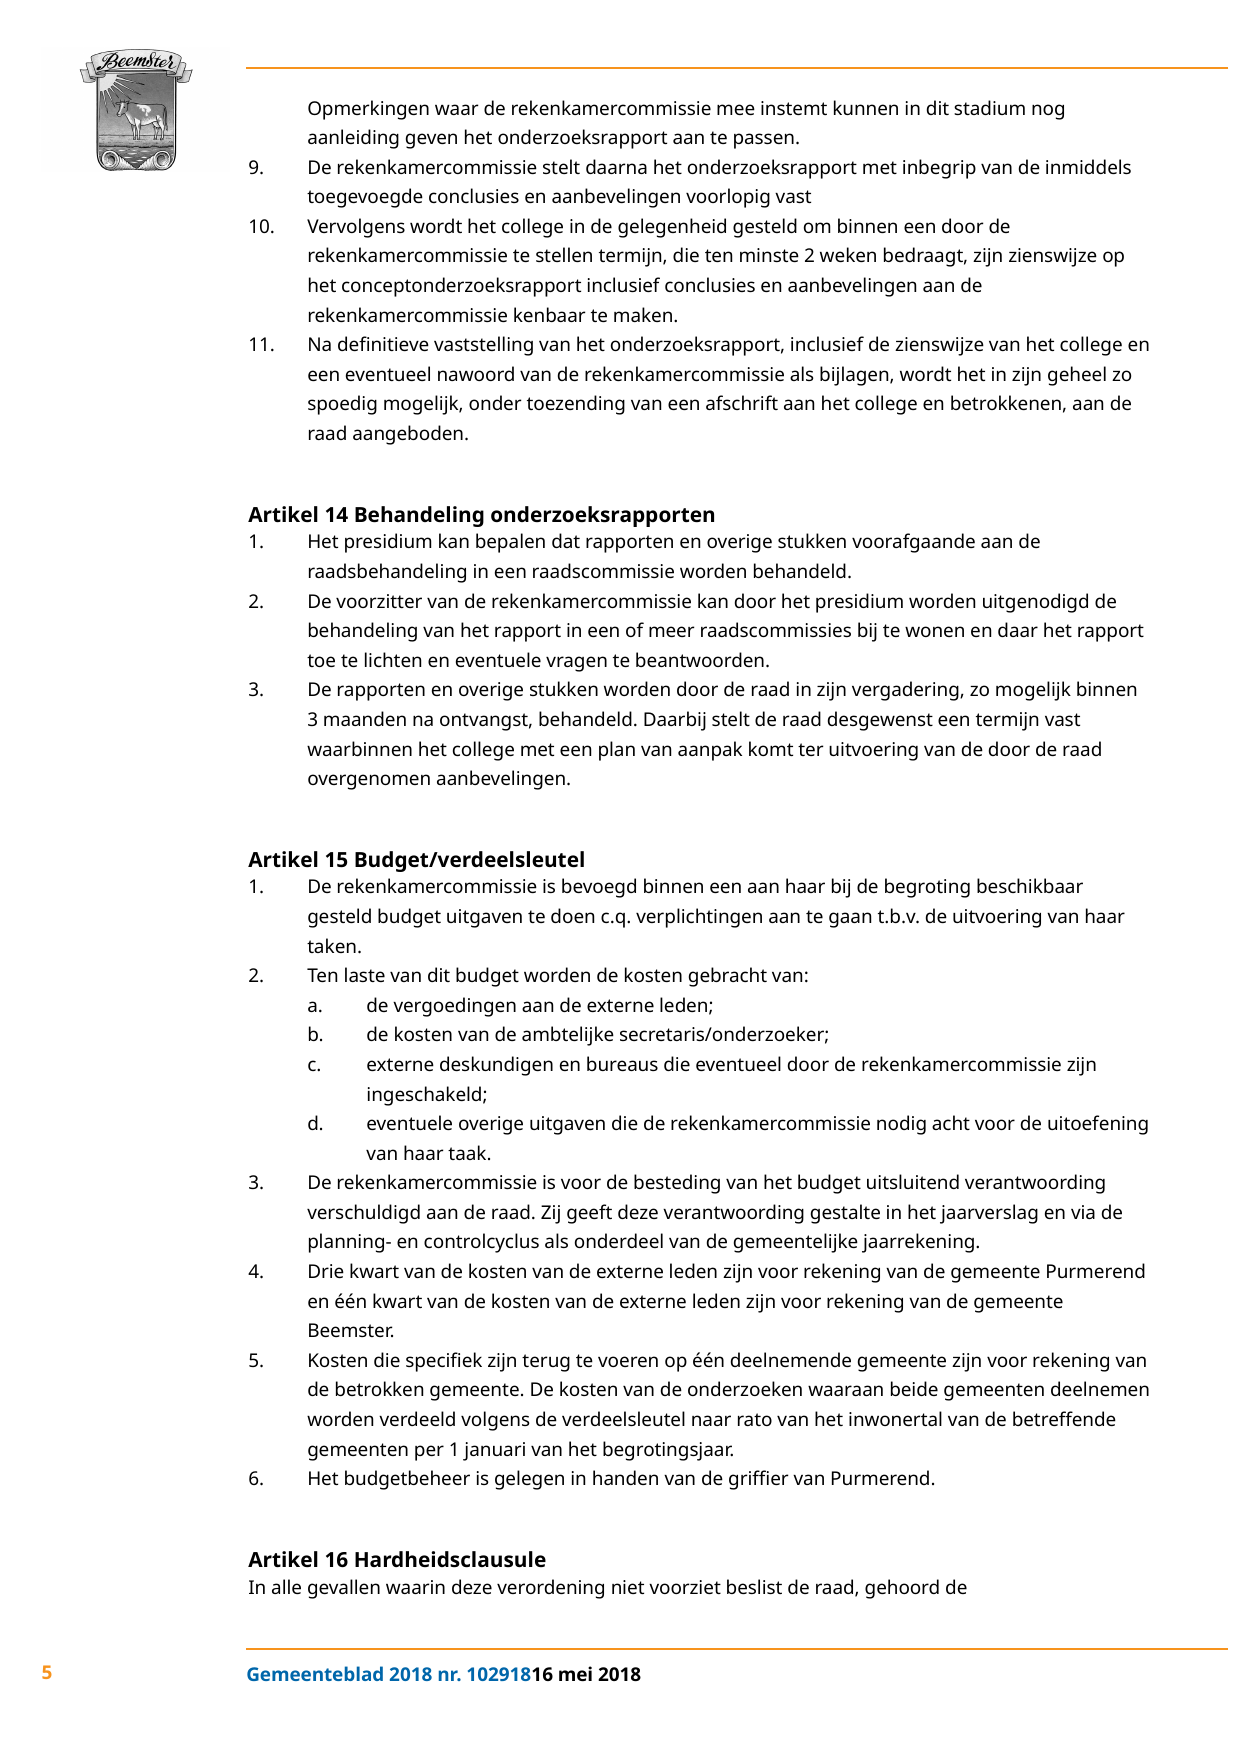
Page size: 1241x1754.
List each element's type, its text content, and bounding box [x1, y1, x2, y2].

text Artikel 16 Hardheidsclausule [248, 1545, 1152, 1574]
list Drie kwart van de kosten van de externe leden zijn voor rekening van de gemeente Purmerend en één kwart van de kosten van de externe leden zijn voor rekening van de gemeente Beemster. [248, 1258, 1152, 1343]
list De voorzitter van de rekenkamercommissie kan door het presidium worden uitgenodigd de behandeling van het rapport in een of meer raadscommissies bij te wonen en daar het rapport toe te lichten en eventuele vragen te beantwoorden. [248, 588, 1152, 673]
list Opmerkingen waar de rekenkamercommissie mee instemt kunnen in dit stadium nog aanleiding geven het onderzoeksrapport aan te passen. [248, 95, 1152, 150]
text Artikel 14 Behandeling onderzoeksrapporten [248, 500, 1152, 529]
text In alle gevallen waarin deze verordening niet voorziet beslist de raad, gehoord de [248, 1574, 1152, 1599]
list Vervolgens wordt het college in de gelegenheid gesteld om binnen een door de rekenkamercommissie te stellen termijn, die ten minste 2 weken bedraagt, zijn zienswijze op het conceptonderzoeksrapport inclusief conclusies en aanbevelingen aan de rekenkamercommissie kenbaar te maken. [248, 213, 1152, 328]
list De rekenkamercommissie is voor de besteding van het budget uitsluitend verantwoording verschuldigd aan de raad. Zij geeft deze verantwoording gestalte in het jaarverslag en via de planning- en controlcyclus als onderdeel van de gemeentelijke jaarrekening. [248, 1169, 1152, 1254]
text Artikel 15 Budget/verdeelsleutel [248, 845, 1152, 874]
list eventuele overige uitgaven die de rekenkamercommissie nodig acht voor de uitoefening van haar taak. [307, 1110, 1152, 1166]
list externe deskundigen en bureaus die eventueel door de rekenkamercommissie zijn ingeschakeld; [307, 1051, 1152, 1107]
list De rapporten en overige stukken worden door de raad in zijn vergadering, zo mogelijk binnen 3 maanden na ontvangst, behandeld. Daarbij stelt de raad desgewenst een termijn vast waarbinnen het college met een plan van aanpak komt ter uitvoering van de door de raad overgenomen aanbevelingen. [248, 677, 1152, 791]
list Het budgetbeheer is gelegen in handen van de griffier van Purmerend. [248, 1465, 1152, 1491]
list de vergoedingen aan de externe leden; [307, 992, 1152, 1018]
list Kosten die specifiek zijn terug te voeren op één deelnemende gemeente zijn voor rekening van de betrokken gemeente. De kosten van de onderzoeken waaraan beide gemeenten deelnemen worden verdeeld volgens de verdeelsleutel naar rato van het inwonertal van de betreffende gemeenten per 1 januari van het begrotingsjaar. [248, 1347, 1152, 1462]
picture [41, 47, 231, 172]
list Na definitieve vaststelling van het onderzoeksrapport, inclusief de zienswijze van het college en een eventueel nawoord van de rekenkamercommissie als bijlagen, wordt het in zijn geheel zo spoedig mogelijk, onder toezending van een afschrift aan het college en betrokkenen, aan de raad aangeboden. [248, 331, 1152, 446]
list Ten laste van dit budget worden de kosten gebracht van: [248, 962, 1152, 988]
list de kosten van de ambtelijke secretaris/onderzoeker; [307, 1022, 1152, 1047]
list De rekenkamercommissie stelt daarna het onderzoeksrapport met inbegrip van de inmiddels toegevoegde conclusies en aanbevelingen voorlopig vast [248, 154, 1152, 209]
list Het presidium kan bepalen dat rapporten en overige stukken voorafgaande aan de raadsbehandeling in een raadscommissie worden behandeld. [248, 529, 1152, 584]
list De rekenkamercommissie is bevoegd binnen een aan haar bij de begroting beschikbaar gesteld budget uitgaven te doen c.q. verplichtingen aan te gaan t.b.v. de uitvoering van haar taken. [248, 874, 1152, 959]
